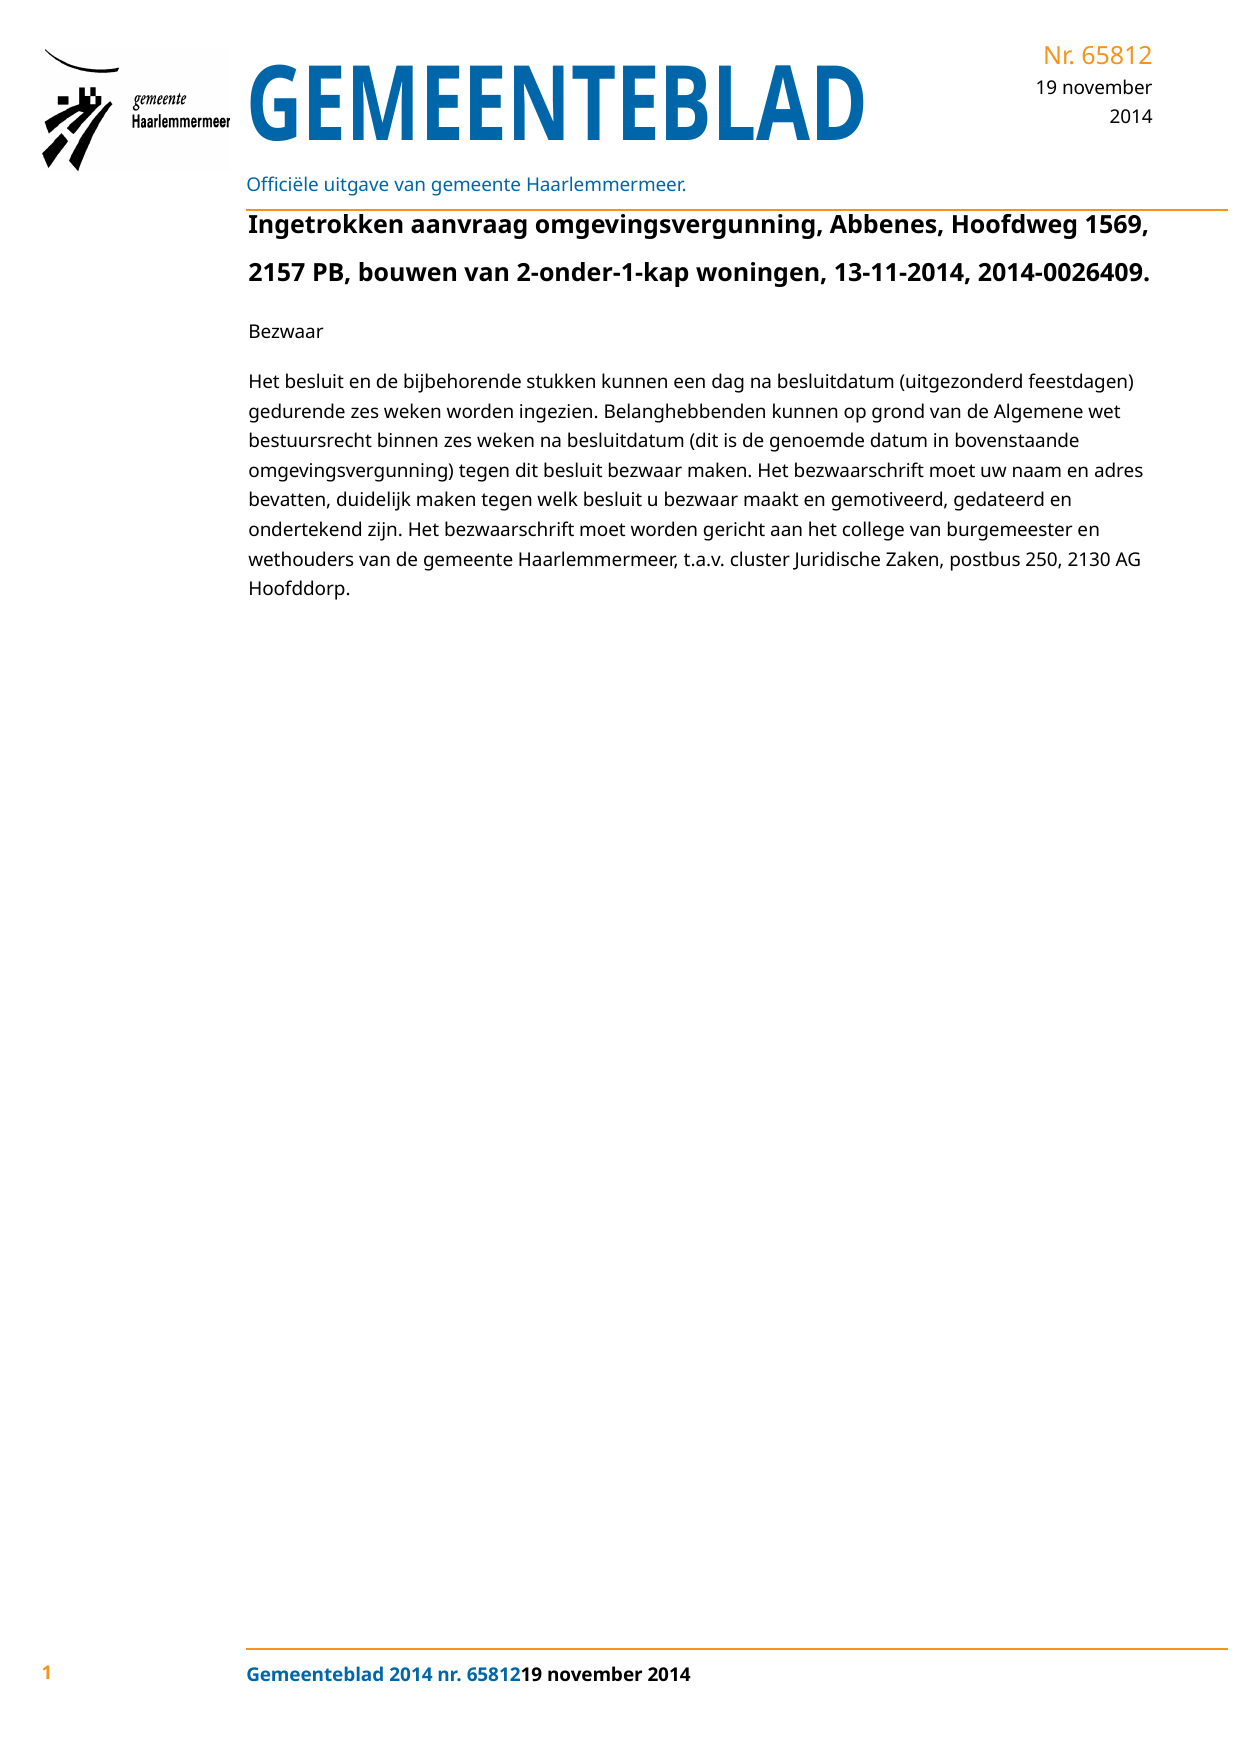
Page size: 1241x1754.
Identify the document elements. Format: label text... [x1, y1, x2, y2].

text Bezwaar [248, 318, 1152, 344]
text Het besluit en de bijbehorende stukken kunnen een dag na besluitdatum (uitgezonderd feestdagen) gedurende zes weken worden ingezien. Belanghebbenden kunnen op grond van de Algemene wet bestuursrecht binnen zes weken na besluitdatum (dit is de genoemde datum in bovenstaande omgevingsvergunning) tegen dit besluit bezwaar maken. Het bezwaarschrift moet uw naam en adres bevatten, duidelijk maken tegen welk besluit u bezwaar maakt en gemotiveerd, gedateerd en ondertekend zijn. Het bezwaarschrift moet worden gericht aan het college van burgemeester en wethouders van de gemeente Haarlemmermeer, t.a.v. cluster Juridische Zaken, postbus 250, 2130 AG Hoofddorp. [248, 368, 1152, 601]
text Ingetrokken aanvraag omgevingsvergunning, Abbenes, Hoofdweg 1569, 2157 PB, bouwen van 2-onder-1-kap woningen, 13-11-2014, 2014-0026409. [248, 211, 1152, 288]
picture [41, 47, 231, 172]
